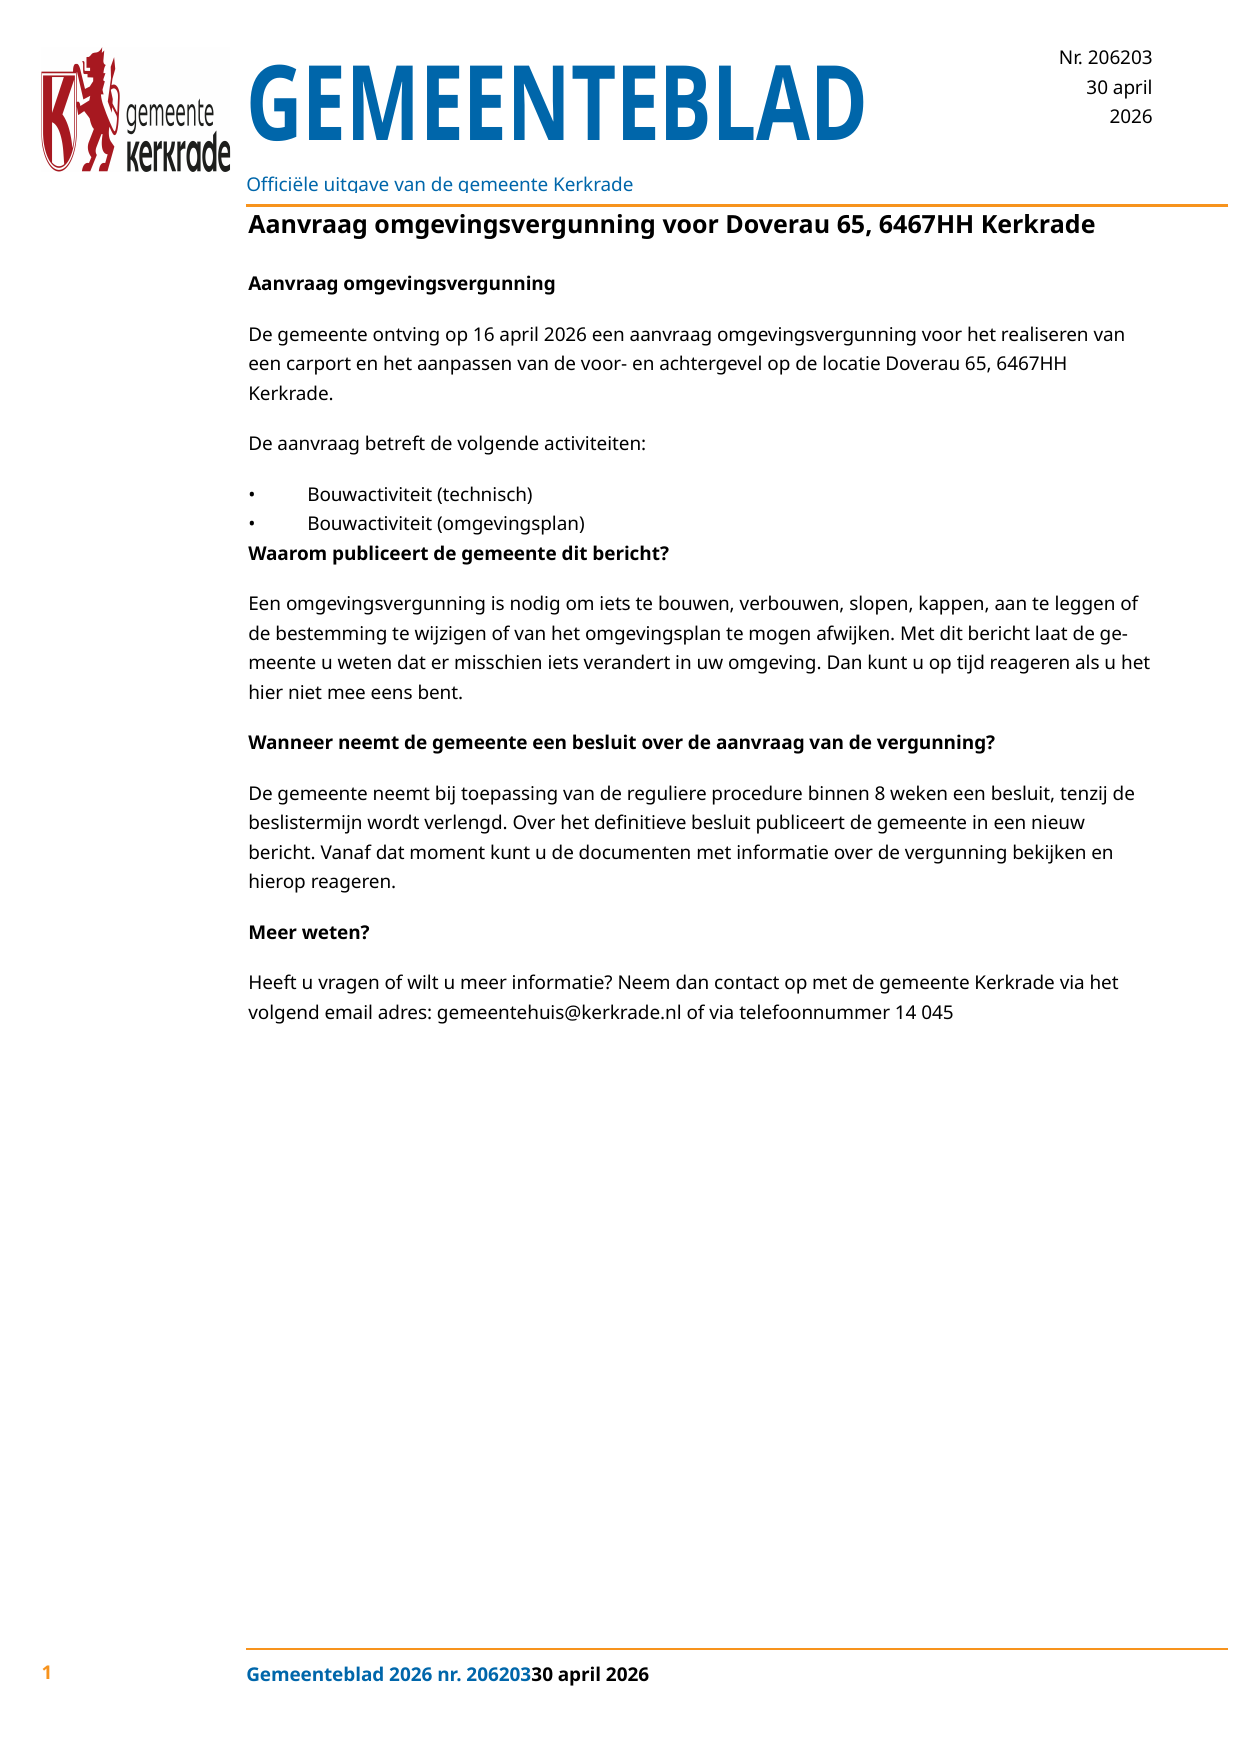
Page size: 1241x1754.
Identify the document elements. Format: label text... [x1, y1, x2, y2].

text Heeft u vragen of wilt u meer informatie? Neem dan contact op met de gemeente Kerkrade via het volgend email adres: gemeentehuis@kerkrade.nl of via telefoonnummer 14 045 [248, 969, 1152, 1025]
text De gemeente ontving op 16 april 2026 een aanvraag omgevingsvergunning voor het realiseren van een carport en het aanpassen van de voor- en achtergevel op de locatie Doverau 65, 6467HH Kerkrade. [248, 321, 1152, 406]
text Aanvraag omgevingsvergunning [248, 270, 1152, 296]
list Bouwactiviteit (omgevingsplan) [248, 510, 1152, 536]
text Wanneer neemt de gemeente een besluit over de aanvraag van de vergunning? [248, 729, 1152, 755]
text Een omgevingsvergunning is nodig om iets te bouwen, verbouwen, slopen, kappen, aan te leggen of de bestemming te wijzigen of van het omgevingsplan te mogen afwijken. Met dit bericht laat de ge- meente u weten dat er misschien iets verandert in uw omgeving. Dan kunt u op tijd reageren als u het hier niet mee eens bent. [248, 590, 1152, 705]
text Aanvraag omgevingsvergunning voor Doverau 65, 6467HH Kerkrade [248, 207, 1152, 241]
text Waarom publiceert de gemeente dit bericht? [248, 540, 1152, 566]
list Bouwactiviteit (technisch) [248, 481, 1152, 506]
picture [41, 47, 231, 172]
text De gemeente neemt bij toepassing van de reguliere procedure binnen 8 weken een besluit, tenzij de beslistermijn wordt verlengd. Over het definitieve besluit publiceert de gemeente in een nieuw bericht. Vanaf dat moment kunt u de documenten met informatie over de vergunning bekijken en hierop reageren. [248, 780, 1152, 894]
text Meer weten? [248, 919, 1152, 945]
text De aanvraag betreft de volgende activiteiten: [248, 430, 1152, 456]
